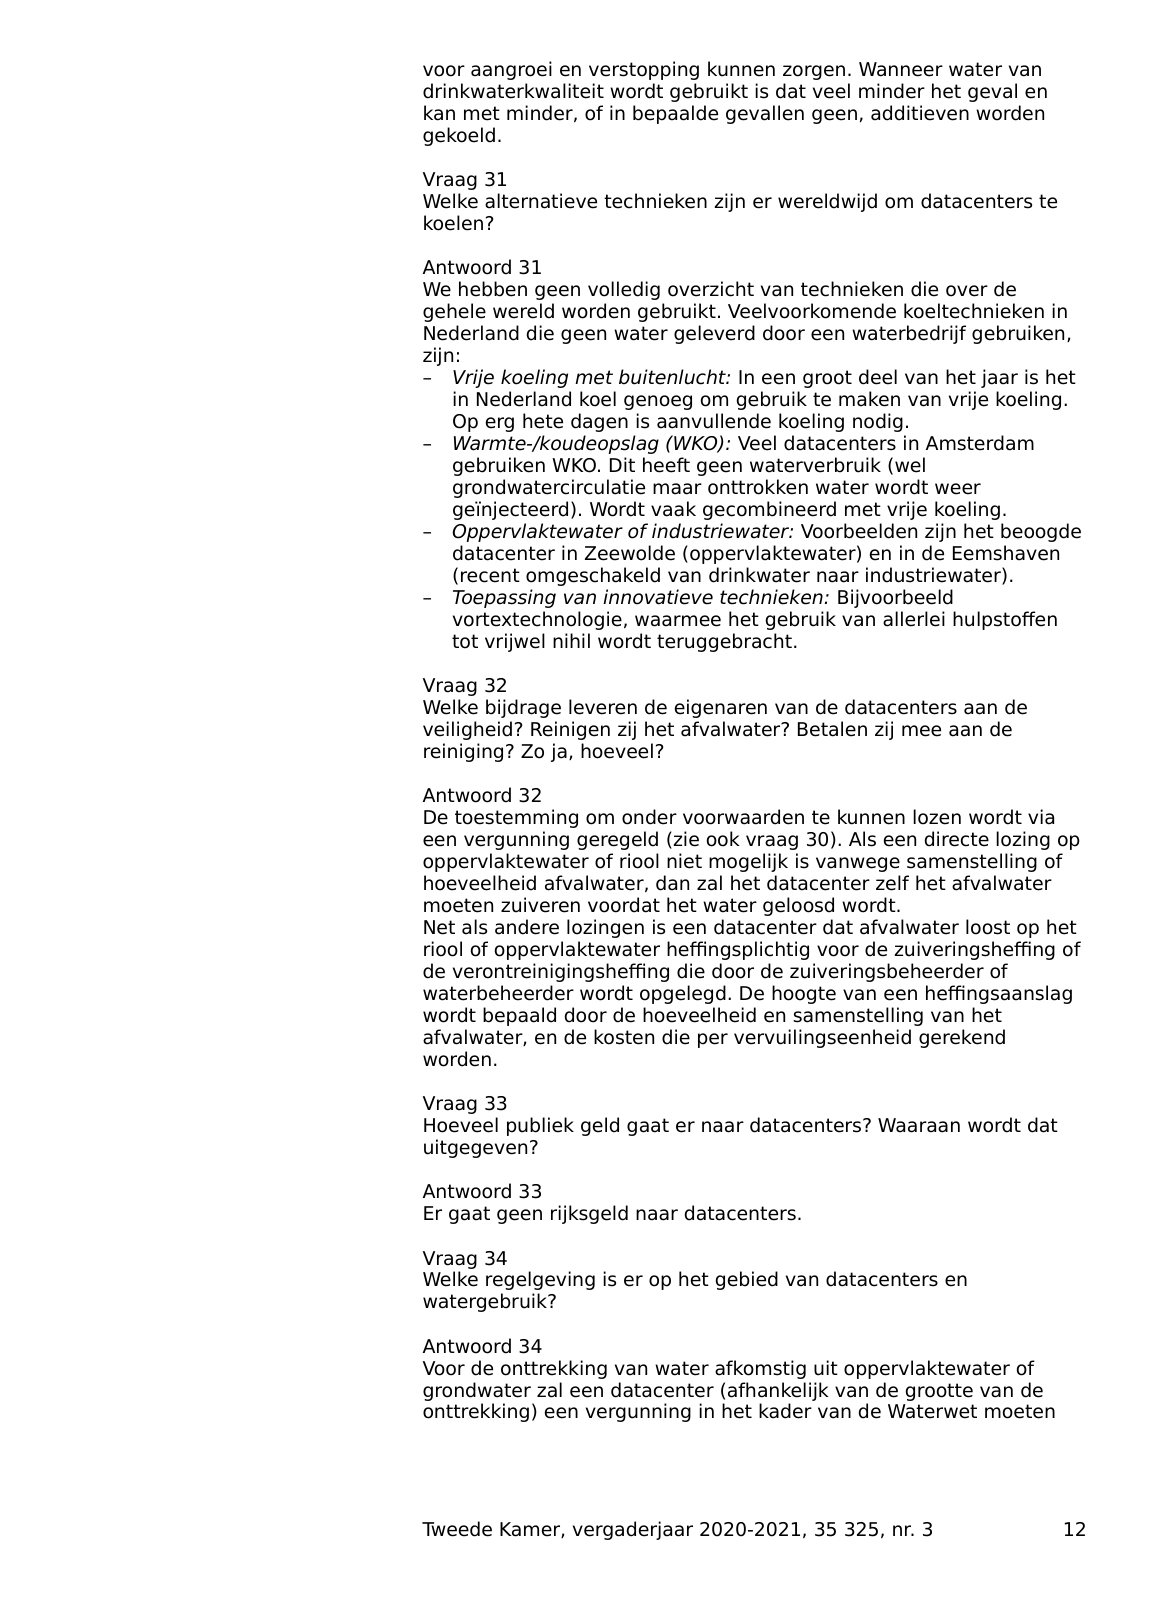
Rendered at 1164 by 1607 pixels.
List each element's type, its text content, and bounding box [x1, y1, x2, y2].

text – Oppervlaktewater of industriewater: Voorbeelden zijn het beoogde datacenter in Zeewolde (oppervlaktewater) en in de Eemshaven (recent omgeschakeld van drinkwater naar industriewater). [422, 521, 1087, 587]
text Vraag 34 [422, 1247, 1087, 1269]
text – Warmte-/koudeopslag (WKO): Veel datacenters in Amsterdam gebruiken WKO. Dit heeft geen waterverbruik (wel grondwatercirculatie maar onttrokken water wordt weer geïnjecteerd). Wordt vaak gecombineerd met vrije koeling. [422, 433, 1087, 521]
text – Toepassing van innovatieve technieken: Bijvoorbeeld vortextechnologie, waarmee het gebruik van allerlei hulpstoffen tot vrijwel nihil wordt teruggebracht. [422, 587, 1087, 653]
text De toestemming om onder voorwaarden te kunnen lozen wordt via een vergunning geregeld (zie ook vraag 30). Als een directe lozing op oppervlaktewater of riool niet mogelijk is vanwege samenstelling of hoeveelheid afvalwater, dan zal het datacenter zelf het afvalwater moeten zuiveren voordat het water geloosd wordt. [422, 807, 1087, 917]
text Voor de onttrekking van water afkomstig uit oppervlaktewater of grondwater zal een datacenter (afhankelijk van de grootte van de onttrekking) een vergunning in het kader van de Waterwet moeten [422, 1357, 1087, 1423]
text Welke alternatieve technieken zijn er wereldwijd om datacenters te koelen? [422, 191, 1087, 235]
text Antwoord 33 [422, 1181, 1087, 1203]
text Welke bijdrage leveren de eigenaren van de datacenters aan de veiligheid? Reinigen zij het afvalwater? Betalen zij mee aan de reiniging? Zo ja, hoeveel? [422, 697, 1087, 763]
text Welke regelgeving is er op het gebied van datacenters en watergebruik? [422, 1269, 1087, 1313]
text Antwoord 34 [422, 1336, 1087, 1357]
text Antwoord 31 [422, 257, 1087, 279]
text voor aangroei en verstopping kunnen zorgen. Wanneer water van drinkwaterkwaliteit wordt gebruikt is dat veel minder het geval en kan met minder, of in bepaalde gevallen geen, additieven worden gekoeld. [422, 59, 1087, 147]
text Vraag 33 [422, 1093, 1087, 1115]
text We hebben geen volledig overzicht van technieken die over de gehele wereld worden gebruikt. Veelvoorkomende koeltechnieken in Nederland die geen water geleverd door een waterbedrijf gebruiken, zijn: [422, 279, 1087, 367]
text Hoeveel publiek geld gaat er naar datacenters? Waaraan wordt dat uitgegeven? [422, 1115, 1087, 1159]
text Antwoord 32 [422, 785, 1087, 807]
text Er gaat geen rijksgeld naar datacenters. [422, 1203, 1087, 1225]
text Vraag 32 [422, 675, 1087, 697]
text Net als andere lozingen is een datacenter dat afvalwater loost op het riool of oppervlaktewater heffingsplichtig voor de zuiveringsheffing of de verontreinigingsheffing die door de zuiveringsbeheerder of waterbeheerder wordt opgelegd. De hoogte van een heffingsaanslag wordt bepaald door de hoeveelheid en samenstelling van het afvalwater, en de kosten die per vervuilingseenheid gerekend worden. [422, 917, 1087, 1071]
text Vraag 31 [422, 169, 1087, 191]
text – Vrije koeling met buitenlucht: In een groot deel van het jaar is het in Nederland koel genoeg om gebruik te maken van vrije koeling. Op erg hete dagen is aanvullende koeling nodig. [422, 367, 1087, 433]
